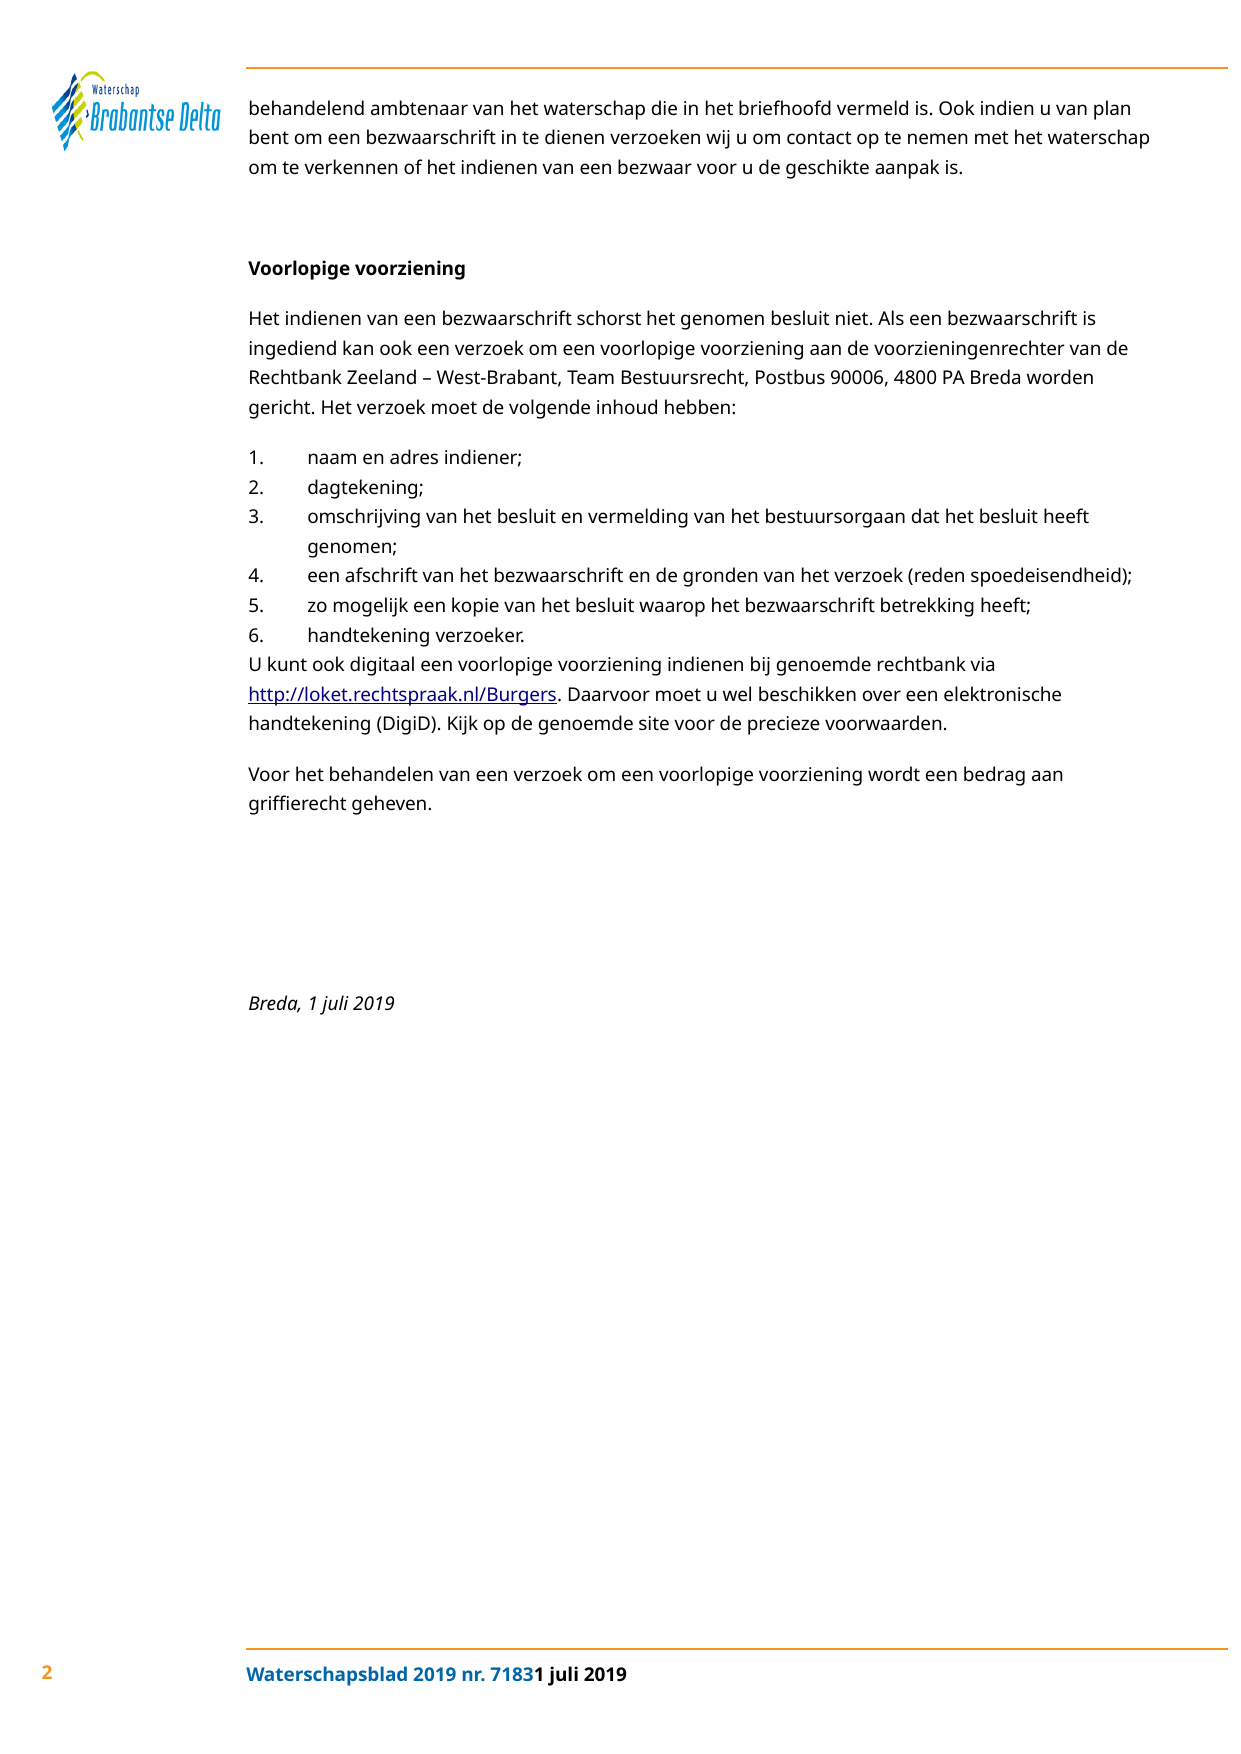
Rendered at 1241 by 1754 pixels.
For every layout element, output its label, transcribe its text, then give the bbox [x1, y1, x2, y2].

text U kunt ook digitaal een voorlopige voorziening indienen bij genoemde rechtbank via http://loket.rechtspraak.nl/Burgers. Daarvoor moet u wel beschikken over een elektronische handtekening (DigiD). Kijk op de genoemde site voor de precieze voorwaarden. [248, 651, 1152, 736]
list handtekening verzoeker. [248, 622, 1152, 648]
list omschrijving van het besluit en vermelding van het bestuursorgaan dat het besluit heeft genomen; [248, 503, 1152, 559]
text Breda, 1 juli 2019 [248, 990, 1152, 1015]
list naam en adres indiener; [248, 444, 1152, 470]
picture [41, 47, 231, 172]
list dagtekening; [248, 474, 1152, 500]
text Voorlopige voorziening [248, 255, 1152, 281]
text Voor het behandelen van een verzoek om een voorlopige voorziening wordt een bedrag aan griffierecht geheven. [248, 761, 1152, 816]
text Het indienen van een bezwaarschrift schorst het genomen besluit niet. Als een bezwaarschrift is ingediend kan ook een verzoek om een voorlopige voorziening aan de voorzieningenrechter van de Rechtbank Zeeland – West-Brabant, Team Bestuursrecht, Postbus 90006, 4800 PA Breda worden gericht. Het verzoek moet de volgende inhoud hebben: [248, 305, 1152, 420]
list zo mogelijk een kopie van het besluit waarop het bezwaarschrift betrekking heeft; [248, 592, 1152, 618]
text behandelend ambtenaar van het waterschap die in het briefhoofd vermeld is. Ook indien u van plan bent om een bezwaarschrift in te dienen verzoeken wij u om contact op te nemen met het waterschap om te verkennen of het indienen van een bezwaar voor u de geschikte aanpak is. [248, 95, 1152, 180]
list een afschrift van het bezwaarschrift en de gronden van het verzoek (reden spoedeisendheid); [248, 563, 1152, 588]
